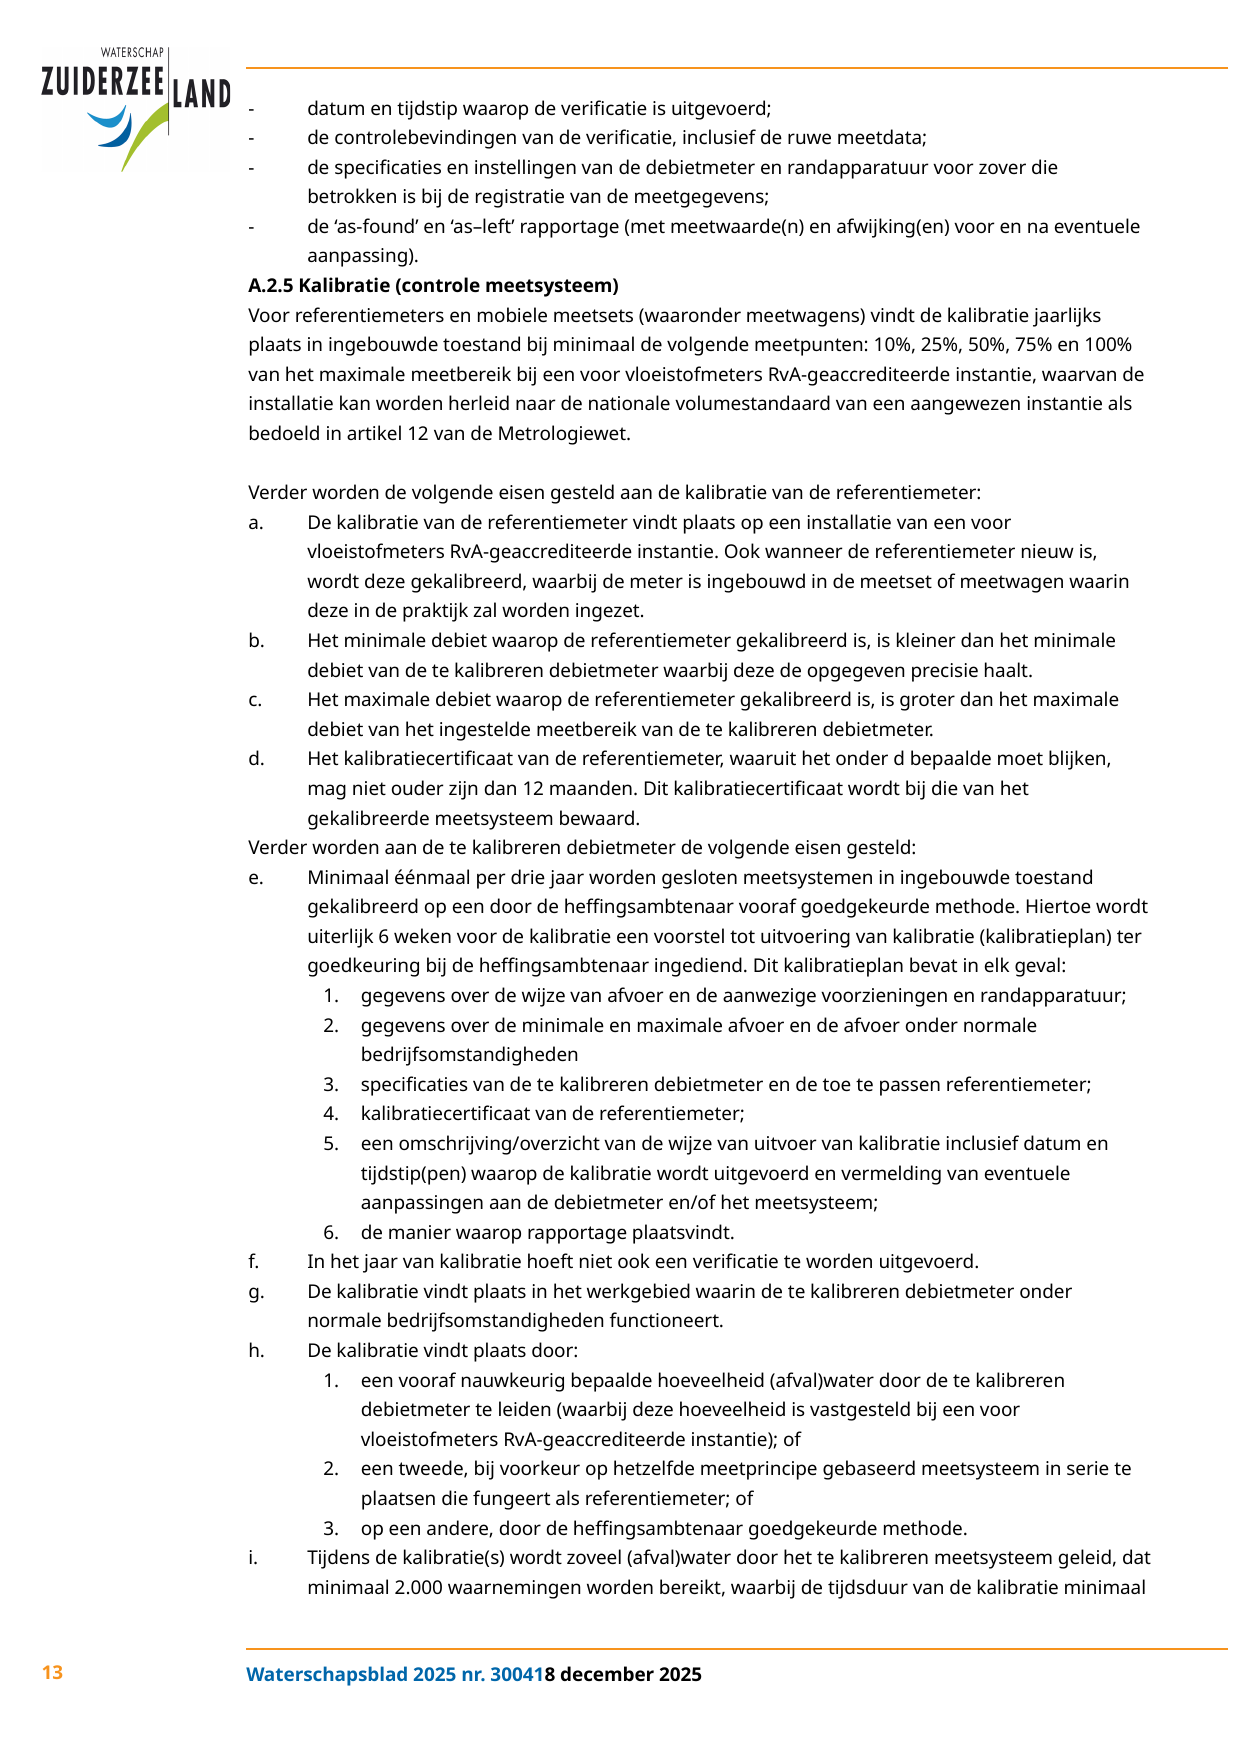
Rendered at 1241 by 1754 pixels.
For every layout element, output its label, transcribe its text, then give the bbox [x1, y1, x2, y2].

list gegevens over de wijze van afvoer en de aanwezige voorzieningen en randapparatuur; [323, 982, 1152, 1008]
list de manier waarop rapportage plaatsvindt. [323, 1219, 1152, 1245]
picture [41, 47, 231, 172]
list specificaties van de te kalibreren debietmeter en de toe te passen referentiemeter; [323, 1071, 1152, 1097]
list een omschrijving/overzicht van de wijze van uitvoer van kalibratie inclusief datum en tijdstip(pen) waarop de kalibratie wordt uitgevoerd en vermelding van eventuele aanpassingen aan de debietmeter en/of het meetsysteem; [323, 1130, 1152, 1215]
list kalibratiecertificaat van de referentiemeter; [323, 1101, 1152, 1126]
list De kalibratie vindt plaats in het werkgebied waarin de te kalibreren debietmeter onder normale bedrijfsomstandigheden functioneert. [248, 1278, 1152, 1333]
list een vooraf nauwkeurig bepaalde hoeveelheid (afval)water door de te kalibreren debietmeter te leiden (waarbij deze hoeveelheid is vastgesteld bij een voor vloeistofmeters RvA-geaccrediteerde instantie); of [323, 1367, 1152, 1452]
text A.2.5 Kalibratie (controle meetsysteem) [248, 272, 1152, 298]
list op een andere, door de heffingsambtenaar goedgekeurde methode. [323, 1515, 1152, 1541]
list Het kalibratiecertificaat van de referentiemeter, waaruit het onder d bepaalde moet blijken, mag niet ouder zijn dan 12 maanden. Dit kalibratiecertificaat wordt bij die van het gekalibreerde meetsysteem bewaard. [248, 746, 1152, 831]
list In het jaar van kalibratie hoeft niet ook een verificatie te worden uitgevoerd. [248, 1248, 1152, 1274]
list datum en tijdstip waarop de verificatie is uitgevoerd; [248, 95, 1152, 121]
list gegevens over de minimale en maximale afvoer en de afvoer onder normale bedrijfsomstandigheden [323, 1012, 1152, 1067]
list de specificaties en instellingen van de debietmeter en randapparatuur voor zover die betrokken is bij de registratie van de meetgegevens; [248, 154, 1152, 209]
list Minimaal éénmaal per drie jaar worden gesloten meetsystemen in ingebouwde toestand gekalibreerd op een door de heffingsambtenaar vooraf goedgekeurde methode. Hiertoe wordt uiterlijk 6 weken voor de kalibratie een voorstel tot uitvoering van kalibratie (kalibratieplan) ter goedkeuring bij de heffingsambtenaar ingediend. Dit kalibratieplan bevat in elk geval: [248, 864, 1152, 978]
list Het maximale debiet waarop de referentiemeter gekalibreerd is, is groter dan het maximale debiet van het ingestelde meetbereik van de te kalibreren debietmeter. [248, 686, 1152, 742]
list de controlebevindingen van de verificatie, inclusief de ruwe meetdata; [248, 124, 1152, 150]
list de ‘as-found’ en ‘as–left’ rapportage (met meetwaarde(n) en afwijking(en) voor en na eventuele aanpassing). [248, 213, 1152, 268]
text Voor referentiemeters en mobiele meetsets (waaronder meetwagens) vindt de kalibratie jaarlijks plaats in ingebouwde toestand bij minimaal de volgende meetpunten: 10%, 25%, 50%, 75% en 100% van het maximale meetbereik bij een voor vloeistofmeters RvA-geaccrediteerde instantie, waarvan de installatie kan worden herleid naar de nationale volumestandaard van een aangewezen instantie als bedoeld in artikel 12 van de Metrologiewet. [248, 302, 1152, 446]
list Het minimale debiet waarop de referentiemeter gekalibreerd is, is kleiner dan het minimale debiet van de te kalibreren debietmeter waarbij deze de opgegeven precisie haalt. [248, 627, 1152, 683]
text Verder worden de volgende eisen gesteld aan de kalibratie van de referentiemeter: [248, 479, 1152, 505]
list een tweede, bij voorkeur op hetzelfde meetprincipe gebaseerd meetsysteem in serie te plaatsen die fungeert als referentiemeter; of [323, 1456, 1152, 1511]
list Tijdens de kalibratie(s) wordt zoveel (afval)water door het te kalibreren meetsysteem geleid, dat minimaal 2.000 waarnemingen worden bereikt, waarbij de tijdsduur van de kalibratie minimaal [248, 1544, 1152, 1600]
list De kalibratie vindt plaats door: [248, 1337, 1152, 1363]
text Verder worden aan de te kalibreren debietmeter de volgende eisen gesteld: [248, 834, 1152, 860]
list De kalibratie van de referentiemeter vindt plaats op een installatie van een voor vloeistofmeters RvA-geaccrediteerde instantie. Ook wanneer de referentiemeter nieuw is, wordt deze gekalibreerd, waarbij de meter is ingebouwd in de meetset of meetwagen waarin deze in de praktijk zal worden ingezet. [248, 509, 1152, 623]
